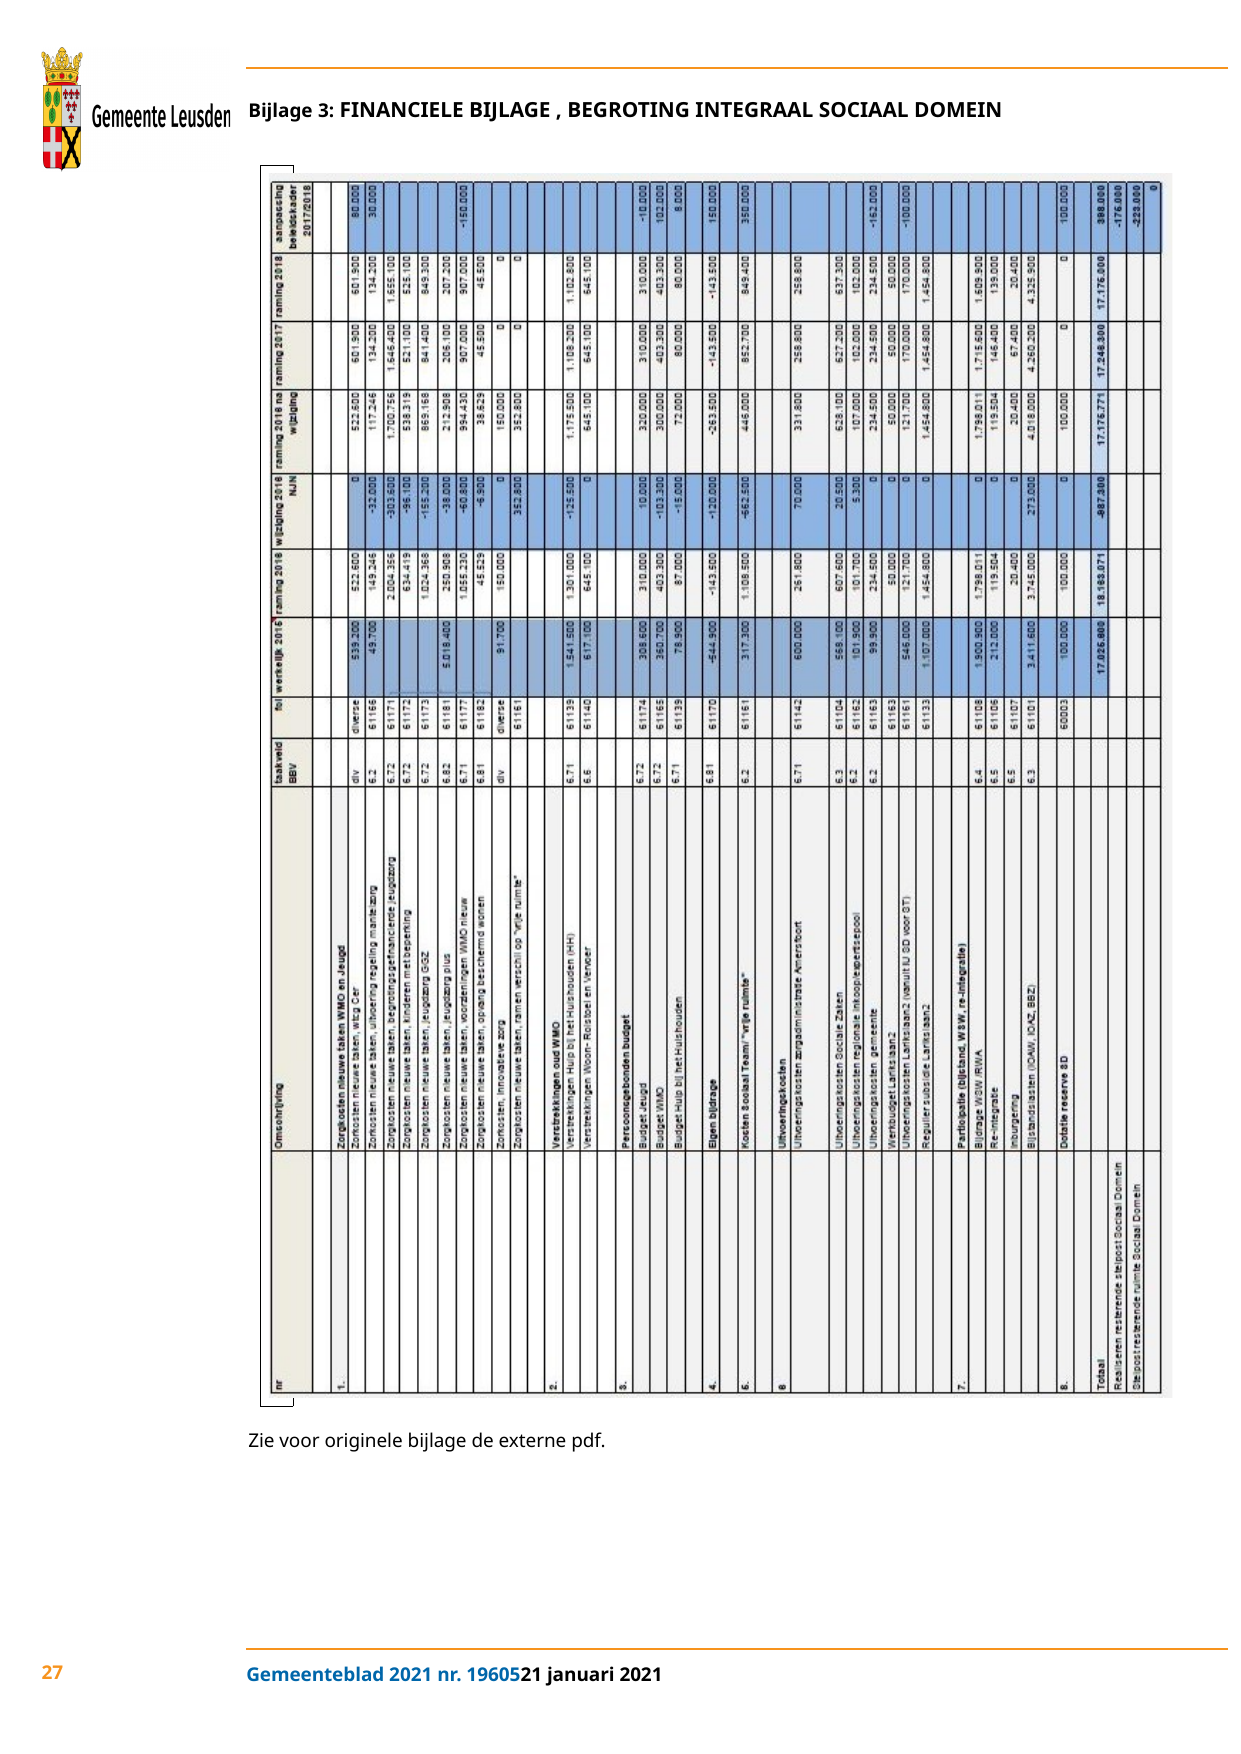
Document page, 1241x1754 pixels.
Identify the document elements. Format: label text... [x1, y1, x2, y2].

text Zie voor originele bijlage de externe pdf. [248, 1428, 1152, 1453]
picture [41, 47, 231, 172]
text Bijlage 3: FINANCIELE BIJLAGE , BEGROTING INTEGRAAL SOCIAAL DOMEIN [248, 95, 1152, 123]
picture [268, 173, 1173, 1398]
